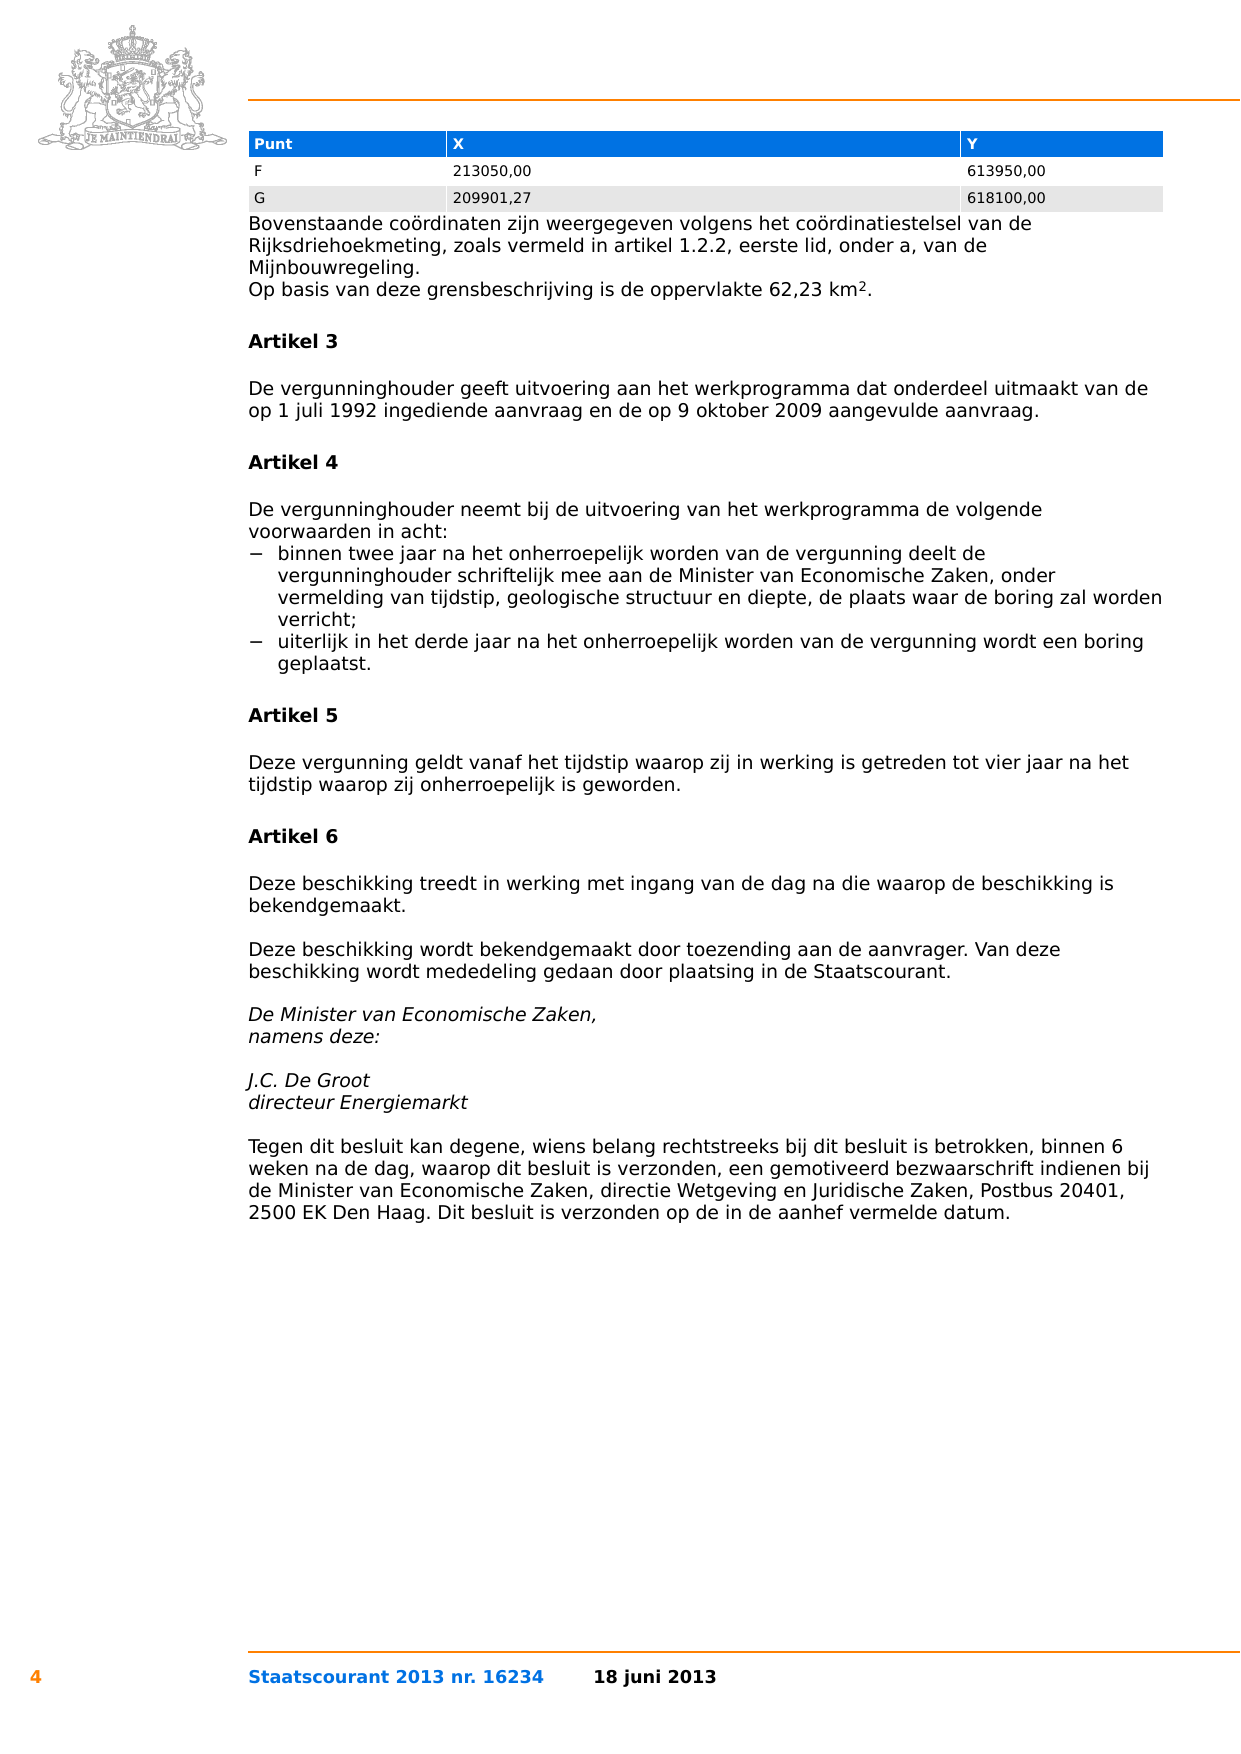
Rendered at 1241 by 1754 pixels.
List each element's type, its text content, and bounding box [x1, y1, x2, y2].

text Deze beschikking wordt bekendgemaakt door toezending aan de aanvrager. Van deze beschikking wordt mededeling gedaan door plaatsing in de Staatscourant. [248, 938, 1163, 982]
table_header Punt [249, 131, 446, 157]
table_cell 618100,00 [961, 186, 1163, 212]
subtitle Artikel 6 [248, 826, 1163, 848]
text Op basis van deze grensbeschrijving is de oppervlakte 62,23 km2. [248, 279, 1163, 301]
text − uiterlijk in het derde jaar na het onherroepelijk worden van de vergunning wordt een boring geplaatst. [248, 631, 1163, 675]
table_cell G [249, 186, 446, 212]
text − binnen twee jaar na het onherroepelijk worden van de vergunning deelt de vergunninghouder schriftelijk mee aan de Minister van Economische Zaken, onder vermelding van tijdstip, geologische structuur en diepte, de plaats waar de boring zal worden verricht; [248, 543, 1163, 631]
text Deze vergunning geldt vanaf het tijdstip waarop zij in werking is getreden tot vier jaar na het tijdstip waarop zij onherroepelijk is geworden. [248, 752, 1163, 796]
text Deze beschikking treedt in werking met ingang van de dag na die waarop de beschikking is bekendgemaakt. [248, 873, 1163, 917]
text Tegen dit besluit kan degene, wiens belang rechtstreeks bij dit besluit is betrokken, binnen 6 weken na de dag, waarop dit besluit is verzonden, een gemotiveerd bezwaarschrift indienen bij de Minister van Economische Zaken, directie Wetgeving en Juridische Zaken, Postbus 20401, 2500 EK Den Haag. Dit besluit is verzonden op de in de aanhef vermelde datum. [248, 1136, 1163, 1224]
table_cell 613950,00 [961, 158, 1163, 185]
table_cell 209901,27 [447, 186, 960, 212]
table_cell F [249, 158, 446, 185]
subtitle Artikel 5 [248, 705, 1163, 727]
picture [38, 25, 227, 150]
text De vergunninghouder geeft uitvoering aan het werkprogramma dat onderdeel uitmaakt van de op 1 juli 1992 ingediende aanvraag en de op 9 oktober 2009 aangevulde aanvraag. [248, 378, 1163, 422]
text Bovenstaande coördinaten zijn weergegeven volgens het coördinatiestelsel van de Rijksdriehoekmeting, zoals vermeld in artikel 1.2.2, eerste lid, onder a, van de Mijnbouwregeling. [248, 213, 1163, 279]
text De vergunninghouder neemt bij de uitvoering van het werkprogramma de volgende voorwaarden in acht: [248, 499, 1163, 543]
subtitle Artikel 4 [248, 452, 1163, 474]
subtitle Artikel 3 [248, 331, 1163, 353]
table_cell 213050,00 [447, 158, 960, 185]
text De Minister van Economische Zaken, namens deze: J.C. De Groot directeur Energiemarkt [248, 1004, 1163, 1114]
table_header X [447, 131, 960, 157]
table_header Y [961, 131, 1163, 157]
